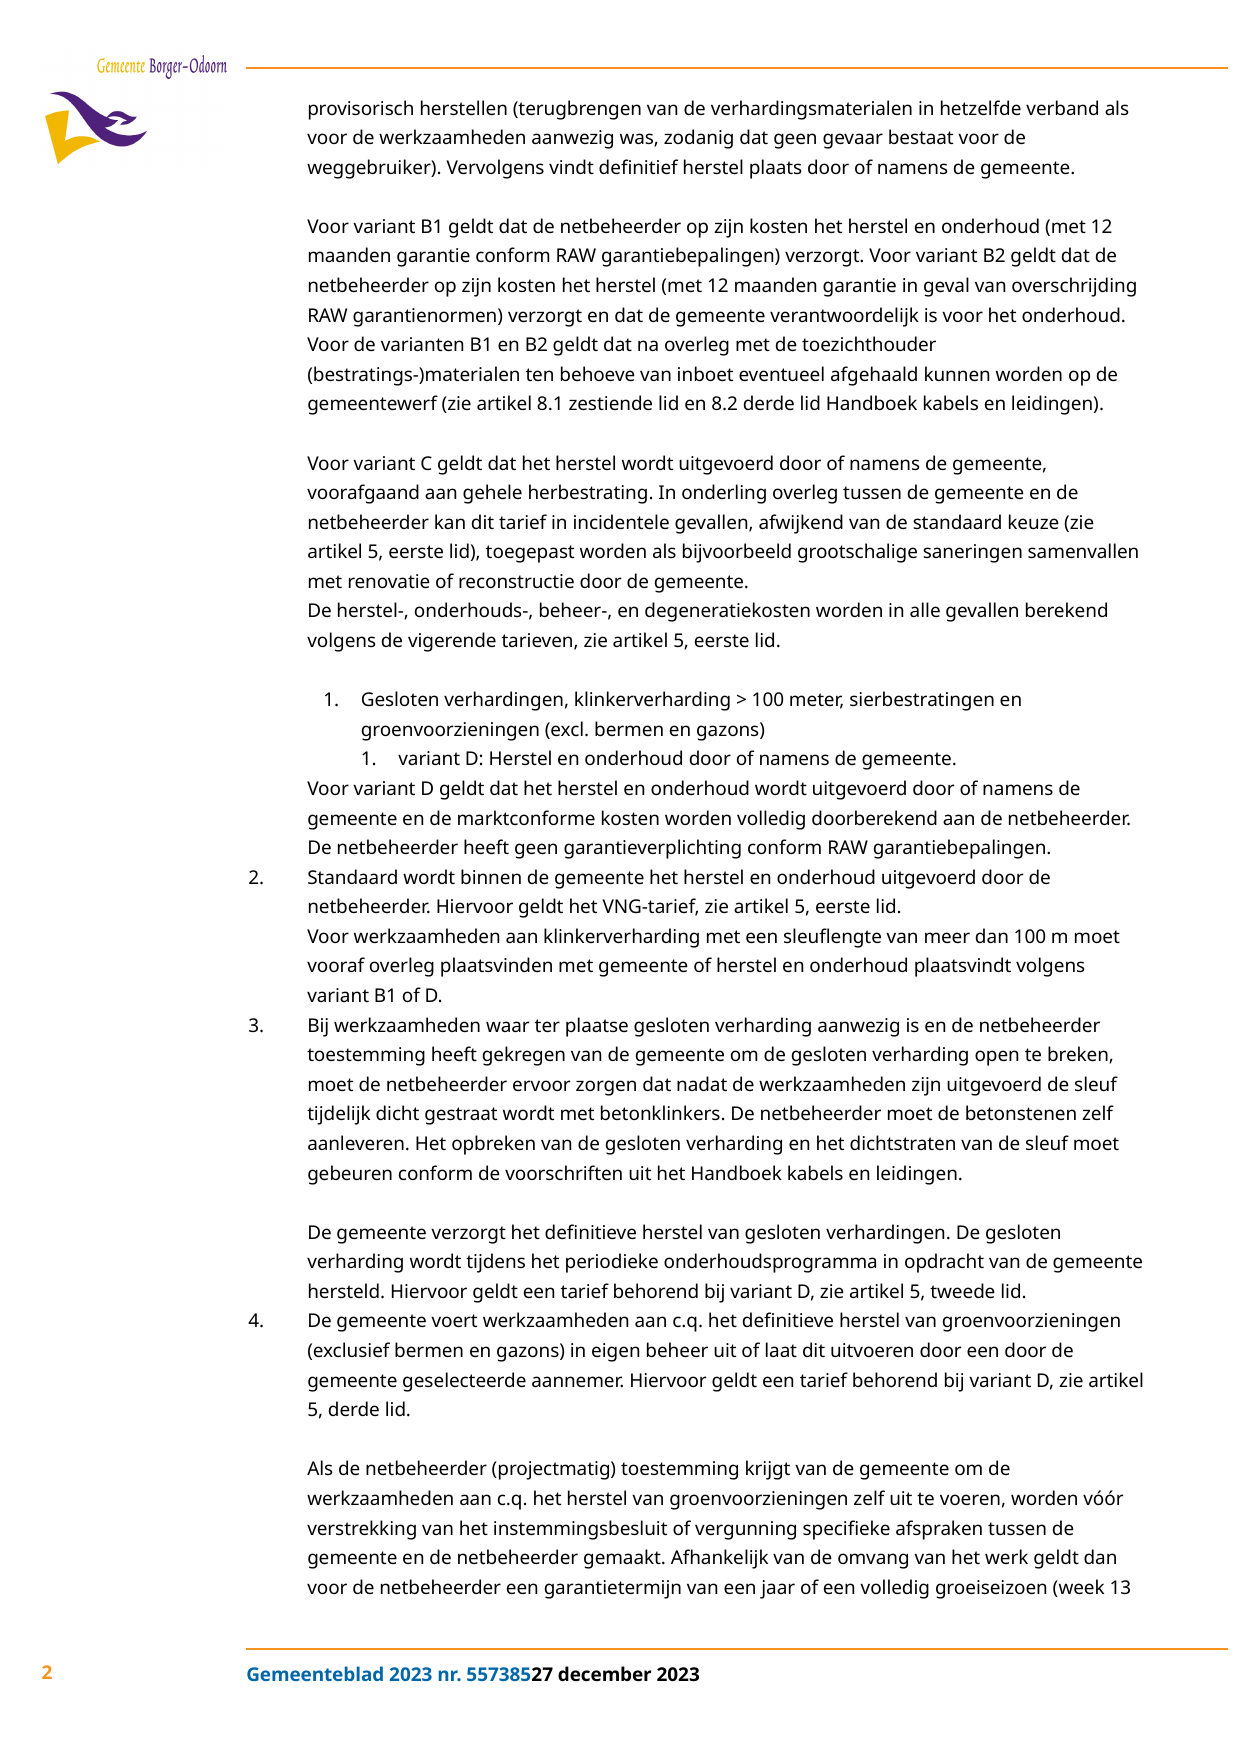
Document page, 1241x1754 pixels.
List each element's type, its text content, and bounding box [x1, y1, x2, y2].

list Gesloten verhardingen, klinkerverharding > 100 meter, sierbestratingen en groenvoorzieningen (excl. bermen en gazons) [323, 686, 1152, 742]
list Voor variant C geldt dat het herstel wordt uitgevoerd door of namens de gemeente, voorafgaand aan gehele herbestrating. In onderling overleg tussen de gemeente en de netbeheerder kan dit tarief in incidentele gevallen, afwijkend van de standaard keuze (zie artikel 5, eerste lid), toegepast worden als bijvoorbeeld grootschalige saneringen samenvallen met renovatie of reconstructie door de gemeente. [248, 450, 1152, 594]
list De gemeente voert werkzaamheden aan c.q. het definitieve herstel van groenvoorzieningen (exclusief bermen en gazons) in eigen beheer uit of laat dit uitvoeren door een door de gemeente geselecteerde aannemer. Hiervoor geldt een tarief behorend bij variant D, zie artikel 5, derde lid. [248, 1308, 1152, 1422]
list Bij werkzaamheden waar ter plaatse gesloten verharding aanwezig is en de netbeheerder toestemming heeft gekregen van de gemeente om de gesloten verharding open te breken, moet de netbeheerder ervoor zorgen dat nadat de werkzaamheden zijn uitgevoerd de sleuf tijdelijk dicht gestraat wordt met betonklinkers. De netbeheerder moet de betonstenen zelf aanleveren. Het opbreken van de gesloten verharding en het dichtstraten van de sleuf moet gebeuren conform de voorschriften uit het Handboek kabels en leidingen. [248, 1012, 1152, 1186]
list Voor werkzaamheden aan klinkerverharding met een sleuflengte van meer dan 100 m moet vooraf overleg plaatsvinden met gemeente of herstel en onderhoud plaatsvindt volgens variant B1 of D. [248, 923, 1152, 1008]
picture [41, 47, 231, 172]
list provisorisch herstellen (terugbrengen van de verhardingsmaterialen in hetzelfde verband als voor de werkzaamheden aanwezig was, zodanig dat geen gevaar bestaat voor de weggebruiker). Vervolgens vindt definitief herstel plaats door of namens de gemeente. [248, 95, 1152, 180]
list De herstel-, onderhouds-, beheer-, en degeneratiekosten worden in alle gevallen berekend volgens de vigerende tarieven, zie artikel 5, eerste lid. [248, 598, 1152, 653]
list Voor de varianten B1 en B2 geldt dat na overleg met de toezichthouder (bestratings-)materialen ten behoeve van inboet eventueel afgehaald kunnen worden op de gemeentewerf (zie artikel 8.1 zestiende lid en 8.2 derde lid Handboek kabels en leidingen). [248, 331, 1152, 416]
list variant D: Herstel en onderhoud door of namens de gemeente. [361, 746, 1152, 771]
list Voor variant B1 geldt dat de netbeheerder op zijn kosten het herstel en onderhoud (met 12 maanden garantie conform RAW garantiebepalingen) verzorgt. Voor variant B2 geldt dat de netbeheerder op zijn kosten het herstel (met 12 maanden garantie in geval van overschrijding RAW garantienormen) verzorgt en dat de gemeente verantwoordelijk is voor het onderhoud. [248, 213, 1152, 328]
list De gemeente verzorgt het definitieve herstel van gesloten verhardingen. De gesloten verharding wordt tijdens het periodieke onderhoudsprogramma in opdracht van de gemeente hersteld. Hiervoor geldt een tarief behorend bij variant D, zie artikel 5, tweede lid. [248, 1219, 1152, 1304]
list Voor variant D geldt dat het herstel en onderhoud wordt uitgevoerd door of namens de gemeente en de marktconforme kosten worden volledig doorberekend aan de netbeheerder. De netbeheerder heeft geen garantieverplichting conform RAW garantiebepalingen. [248, 775, 1152, 860]
list Standaard wordt binnen de gemeente het herstel en onderhoud uitgevoerd door de netbeheerder. Hiervoor geldt het VNG-tarief, zie artikel 5, eerste lid. [248, 864, 1152, 919]
list Als de netbeheerder (projectmatig) toestemming krijgt van de gemeente om de werkzaamheden aan c.q. het herstel van groenvoorzieningen zelf uit te voeren, worden vóór verstrekking van het instemmingsbesluit of vergunning specifieke afspraken tussen de gemeente en de netbeheerder gemaakt. Afhankelijk van de omvang van het werk geldt dan voor de netbeheerder een garantietermijn van een jaar of een volledig groeiseizoen (week 13 [248, 1456, 1152, 1600]
